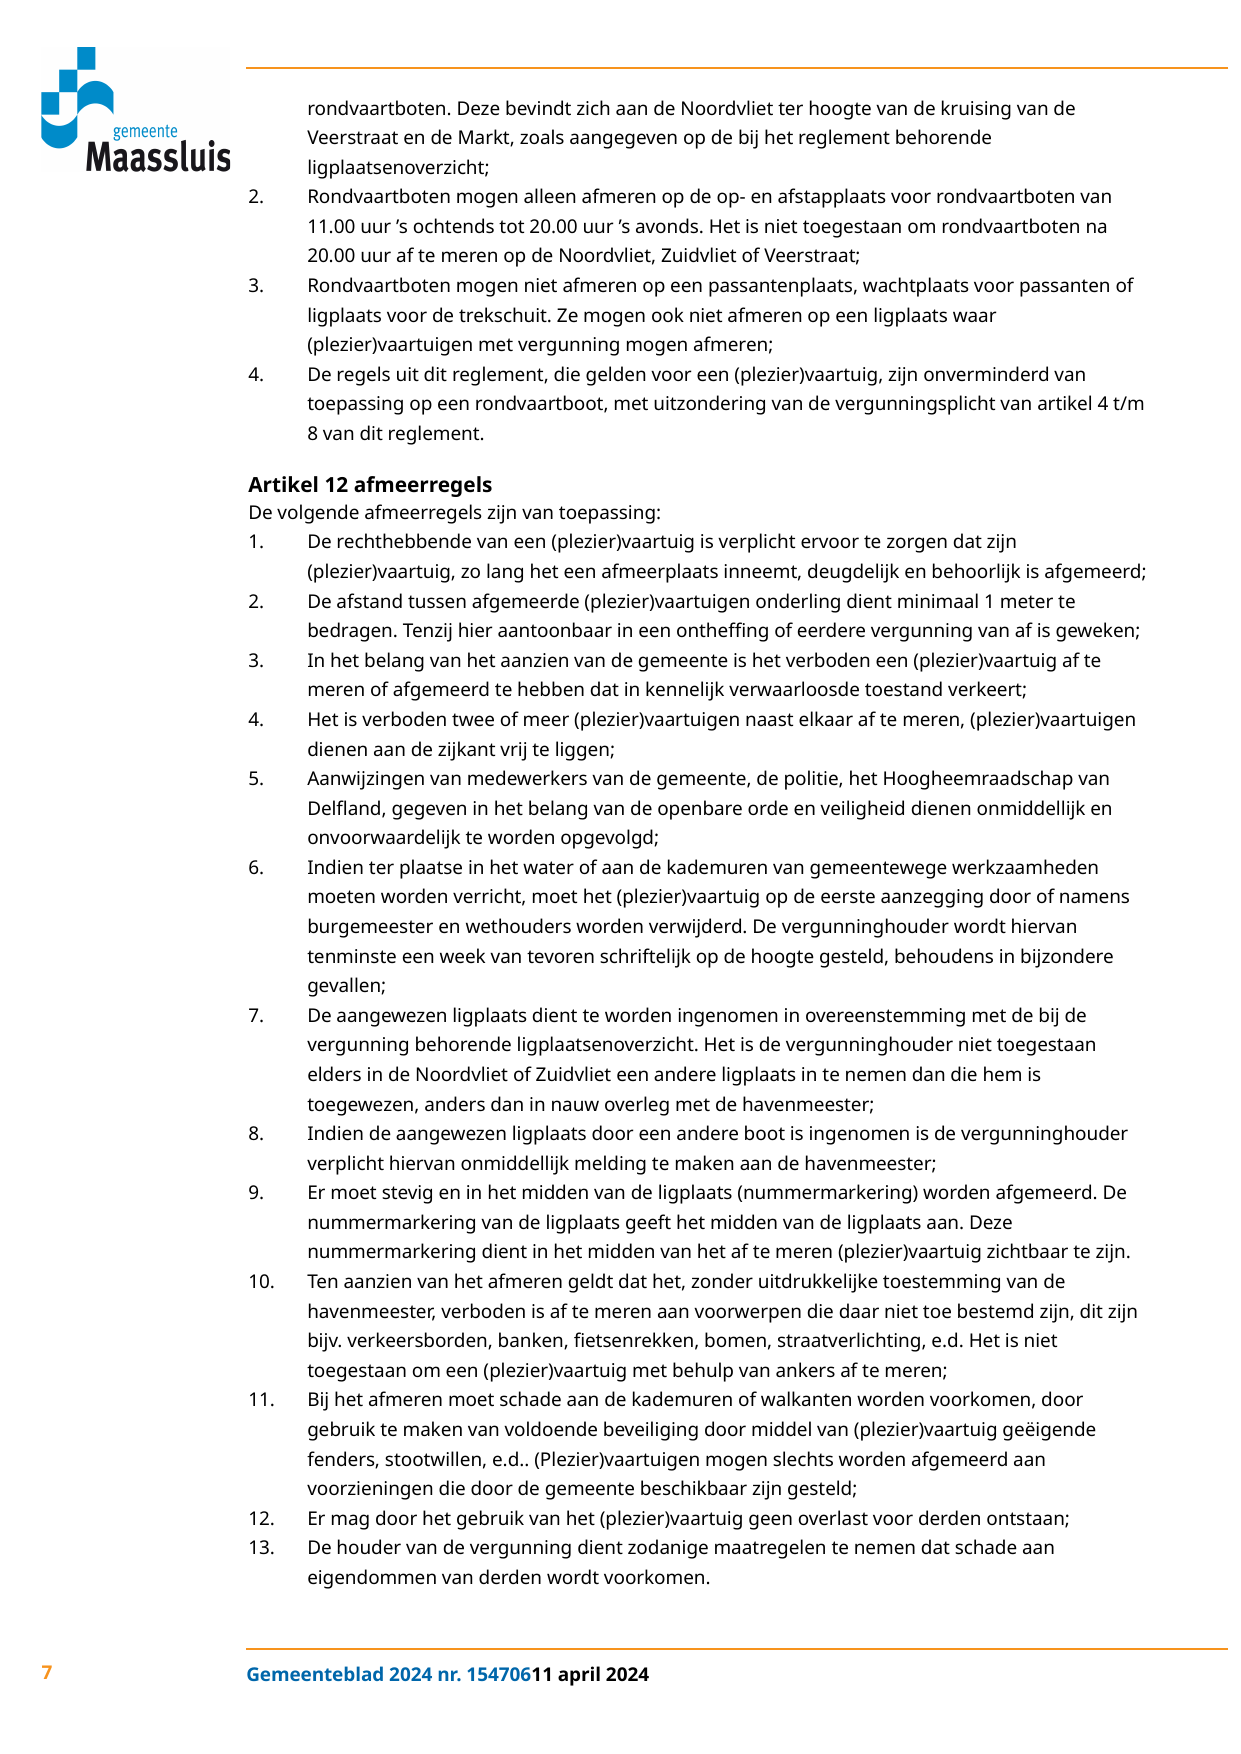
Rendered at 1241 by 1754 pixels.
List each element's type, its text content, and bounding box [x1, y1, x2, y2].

list De regels uit dit reglement, die gelden voor een (plezier)vaartuig, zijn onverminderd van toepassing op een rondvaartboot, met uitzondering van de vergunningsplicht van artikel 4 t/m 8 van dit reglement. [248, 361, 1152, 446]
list rondvaartboten. Deze bevindt zich aan de Noordvliet ter hoogte van de kruising van de Veerstraat en de Markt, zoals aangegeven op de bij het reglement behorende ligplaatsenoverzicht; [248, 95, 1152, 180]
list Indien ter plaatse in het water of aan de kademuren van gemeentewege werkzaamheden moeten worden verricht, moet het (plezier)vaartuig op de eerste aanzegging door of namens burgemeester en wethouders worden verwijderd. De vergunninghouder wordt hiervan tenminste een week van tevoren schriftelijk op de hoogte gesteld, behoudens in bijzondere gevallen; [248, 854, 1152, 998]
list De rechthebbende van een (plezier)vaartuig is verplicht ervoor te zorgen dat zijn (plezier)vaartuig, zo lang het een afmeerplaats inneemt, deugdelijk en behoorlijk is afgemeerd; [248, 529, 1152, 584]
picture [41, 47, 231, 172]
list Ten aanzien van het afmeren geldt dat het, zonder uitdrukkelijke toestemming van de havenmeester, verboden is af te meren aan voorwerpen die daar niet toe bestemd zijn, dit zijn bijv. verkeersborden, banken, fietsenrekken, bomen, straatverlichting, e.d. Het is niet toegestaan om een (plezier)vaartuig met behulp van ankers af te meren; [248, 1268, 1152, 1383]
list De houder van de vergunning dient zodanige maatregelen te nemen dat schade aan eigendommen van derden wordt voorkomen. [248, 1534, 1152, 1590]
list Er moet stevig en in het midden van de ligplaats (nummermarkering) worden afgemeerd. De nummermarkering van de ligplaats geeft het midden van de ligplaats aan. Deze nummermarkering dient in het midden van het af te meren (plezier)vaartuig zichtbaar te zijn. [248, 1179, 1152, 1264]
list De afstand tussen afgemeerde (plezier)vaartuigen onderling dient minimaal 1 meter te bedragen. Tenzij hier aantoonbaar in een ontheffing of eerdere vergunning van af is geweken; [248, 588, 1152, 643]
picture [41, 47, 77, 92]
text De volgende afmeerregels zijn van toepassing: [248, 499, 1152, 525]
list Het is verboden twee of meer (plezier)vaartuigen naast elkaar af te meren, (plezier)vaartuigen dienen aan de zijkant vrij te liggen; [248, 706, 1152, 761]
list Er mag door het gebruik van het (plezier)vaartuig geen overlast voor derden ontstaan; [248, 1505, 1152, 1531]
list De aangewezen ligplaats dient te worden ingenomen in overeenstemming met de bij de vergunning behorende ligplaatsenoverzicht. Het is de vergunninghouder niet toegestaan elders in de Noordvliet of Zuidvliet een andere ligplaats in te nemen dan die hem is toegewezen, anders dan in nauw overleg met de havenmeester; [248, 1002, 1152, 1116]
list Bij het afmeren moet schade aan de kademuren of walkanten worden voorkomen, door gebruik te maken van voldoende beveiliging door middel van (plezier)vaartuig geëigende fenders, stootwillen, e.d.. (Plezier)vaartuigen mogen slechts worden afgemeerd aan voorzieningen die door de gemeente beschikbaar zijn gesteld; [248, 1387, 1152, 1501]
list In het belang van het aanzien van de gemeente is het verboden een (plezier)vaartuig af te meren of afgemeerd te hebben dat in kennelijk verwaarloosde toestand verkeert; [248, 647, 1152, 702]
text Artikel 12 afmeerregels [248, 471, 1152, 499]
list Rondvaartboten mogen niet afmeren op een passantenplaats, wachtplaats voor passanten of ligplaats voor de trekschuit. Ze mogen ook niet afmeren op een ligplaats waar (plezier)vaartuigen met vergunning mogen afmeren; [248, 272, 1152, 357]
list Indien de aangewezen ligplaats door een andere boot is ingenomen is de vergunninghouder verplicht hiervan onmiddellijk melding te maken aan de havenmeester; [248, 1120, 1152, 1176]
list Rondvaartboten mogen alleen afmeren op de op- en afstapplaats voor rondvaartboten van 11.00 uur ’s ochtends tot 20.00 uur ’s avonds. Het is niet toegestaan om rondvaartboten na 20.00 uur af te meren op de Noordvliet, Zuidvliet of Veerstraat; [248, 183, 1152, 268]
list Aanwijzingen van medewerkers van de gemeente, de politie, het Hoogheemraadschap van Delfland, gegeven in het belang van de openbare orde en veiligheid dienen onmiddellijk en onvoorwaardelijk te worden opgevolgd; [248, 765, 1152, 850]
